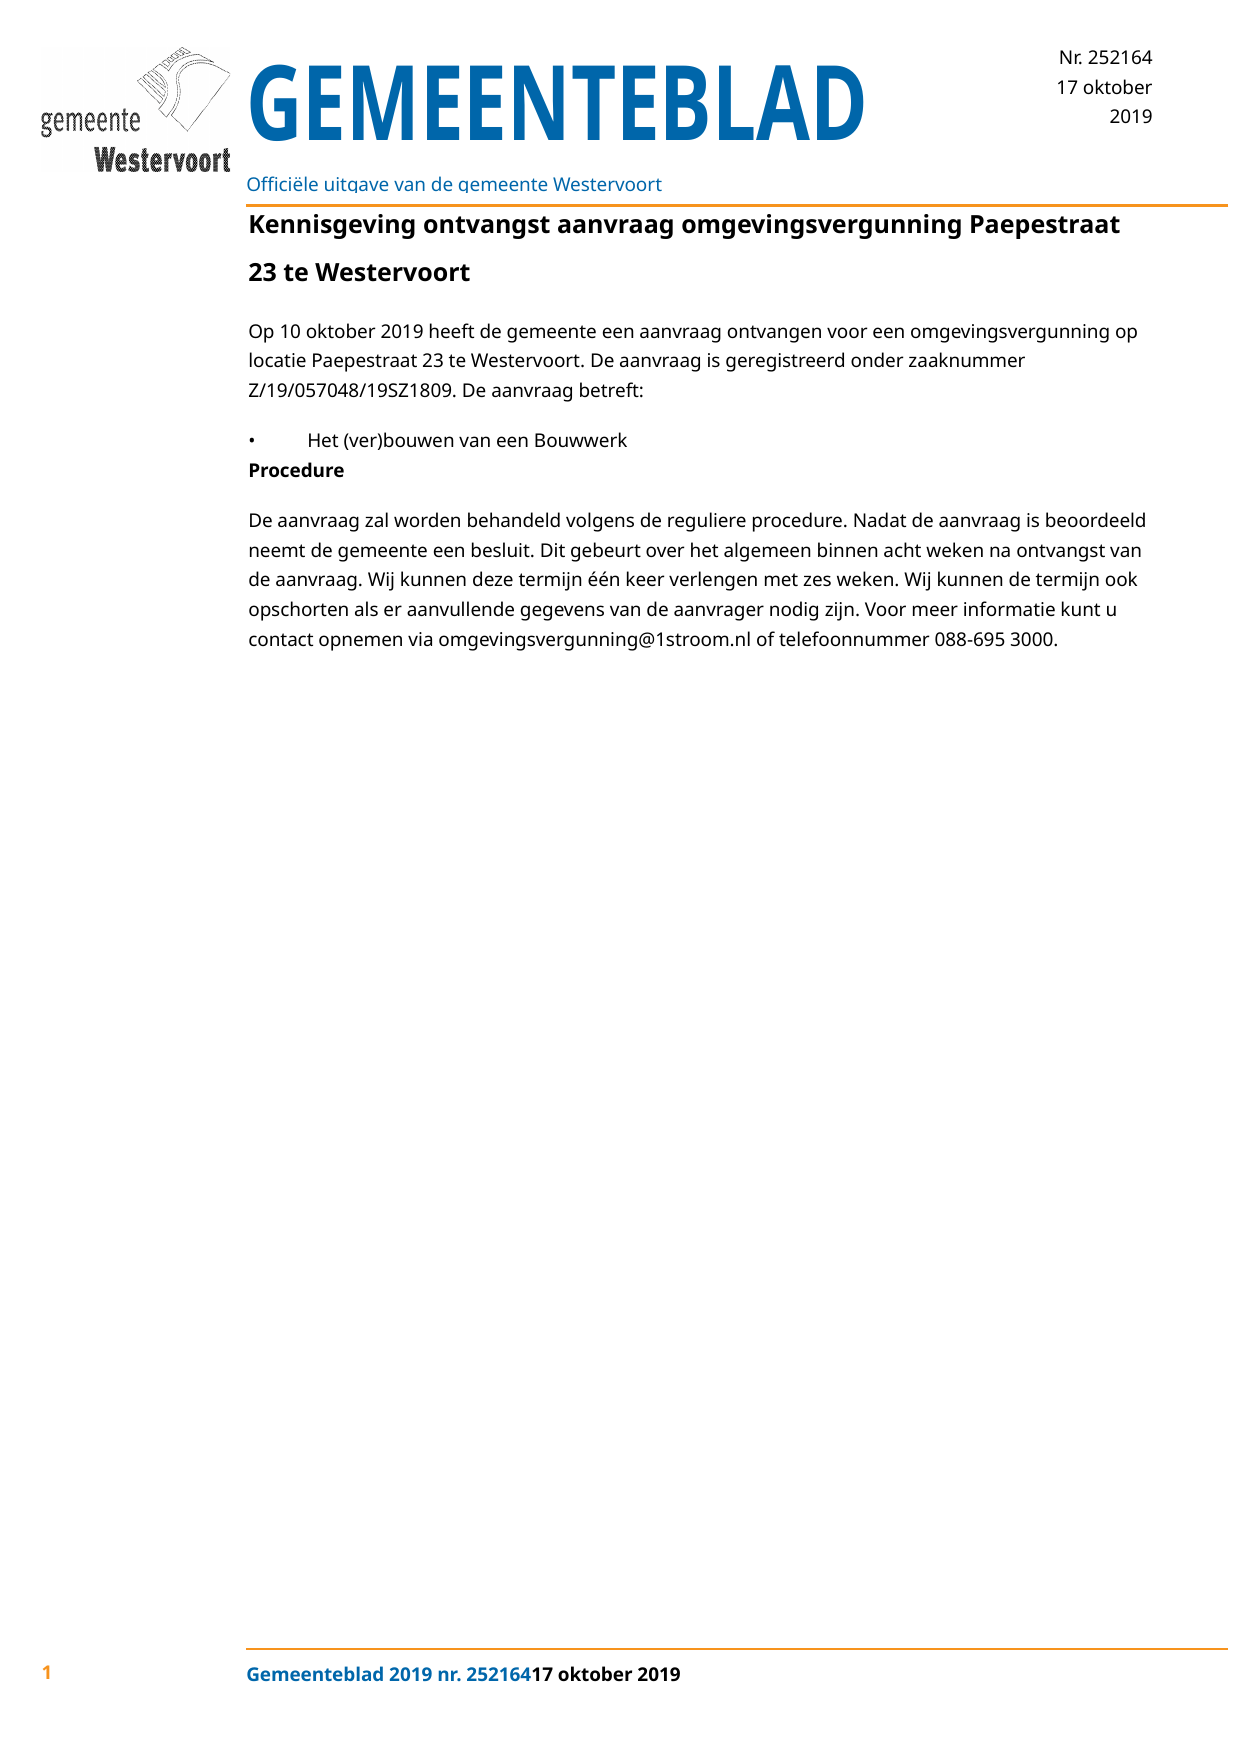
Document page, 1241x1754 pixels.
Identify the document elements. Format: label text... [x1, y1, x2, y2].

text Op 10 oktober 2019 heeft de gemeente een aanvraag ontvangen voor een omgevingsvergunning op locatie Paepestraat 23 te Westervoort. De aanvraag is geregistreerd onder zaaknummer Z/19/057048/19SZ1809. De aanvraag betreft: [248, 318, 1152, 403]
text Kennisgeving ontvangst aanvraag omgevingsvergunning Paepestraat 23 te Westervoort [248, 207, 1152, 288]
picture [41, 47, 231, 172]
list Het (ver)bouwen van een Bouwwerk [248, 427, 1152, 453]
text Procedure [248, 457, 1152, 483]
text De aanvraag zal worden behandeld volgens de reguliere procedure. Nadat de aanvraag is beoordeeld neemt de gemeente een besluit. Dit gebeurt over het algemeen binnen acht weken na ontvangst van de aanvraag. Wij kunnen deze termijn één keer verlengen met zes weken. Wij kunnen de termijn ook opschorten als er aanvullende gegevens van de aanvrager nodig zijn. Voor meer informatie kunt u contact opnemen via omgevingsvergunning@1stroom.nl of telefoonnummer 088-695 3000. [248, 507, 1152, 652]
